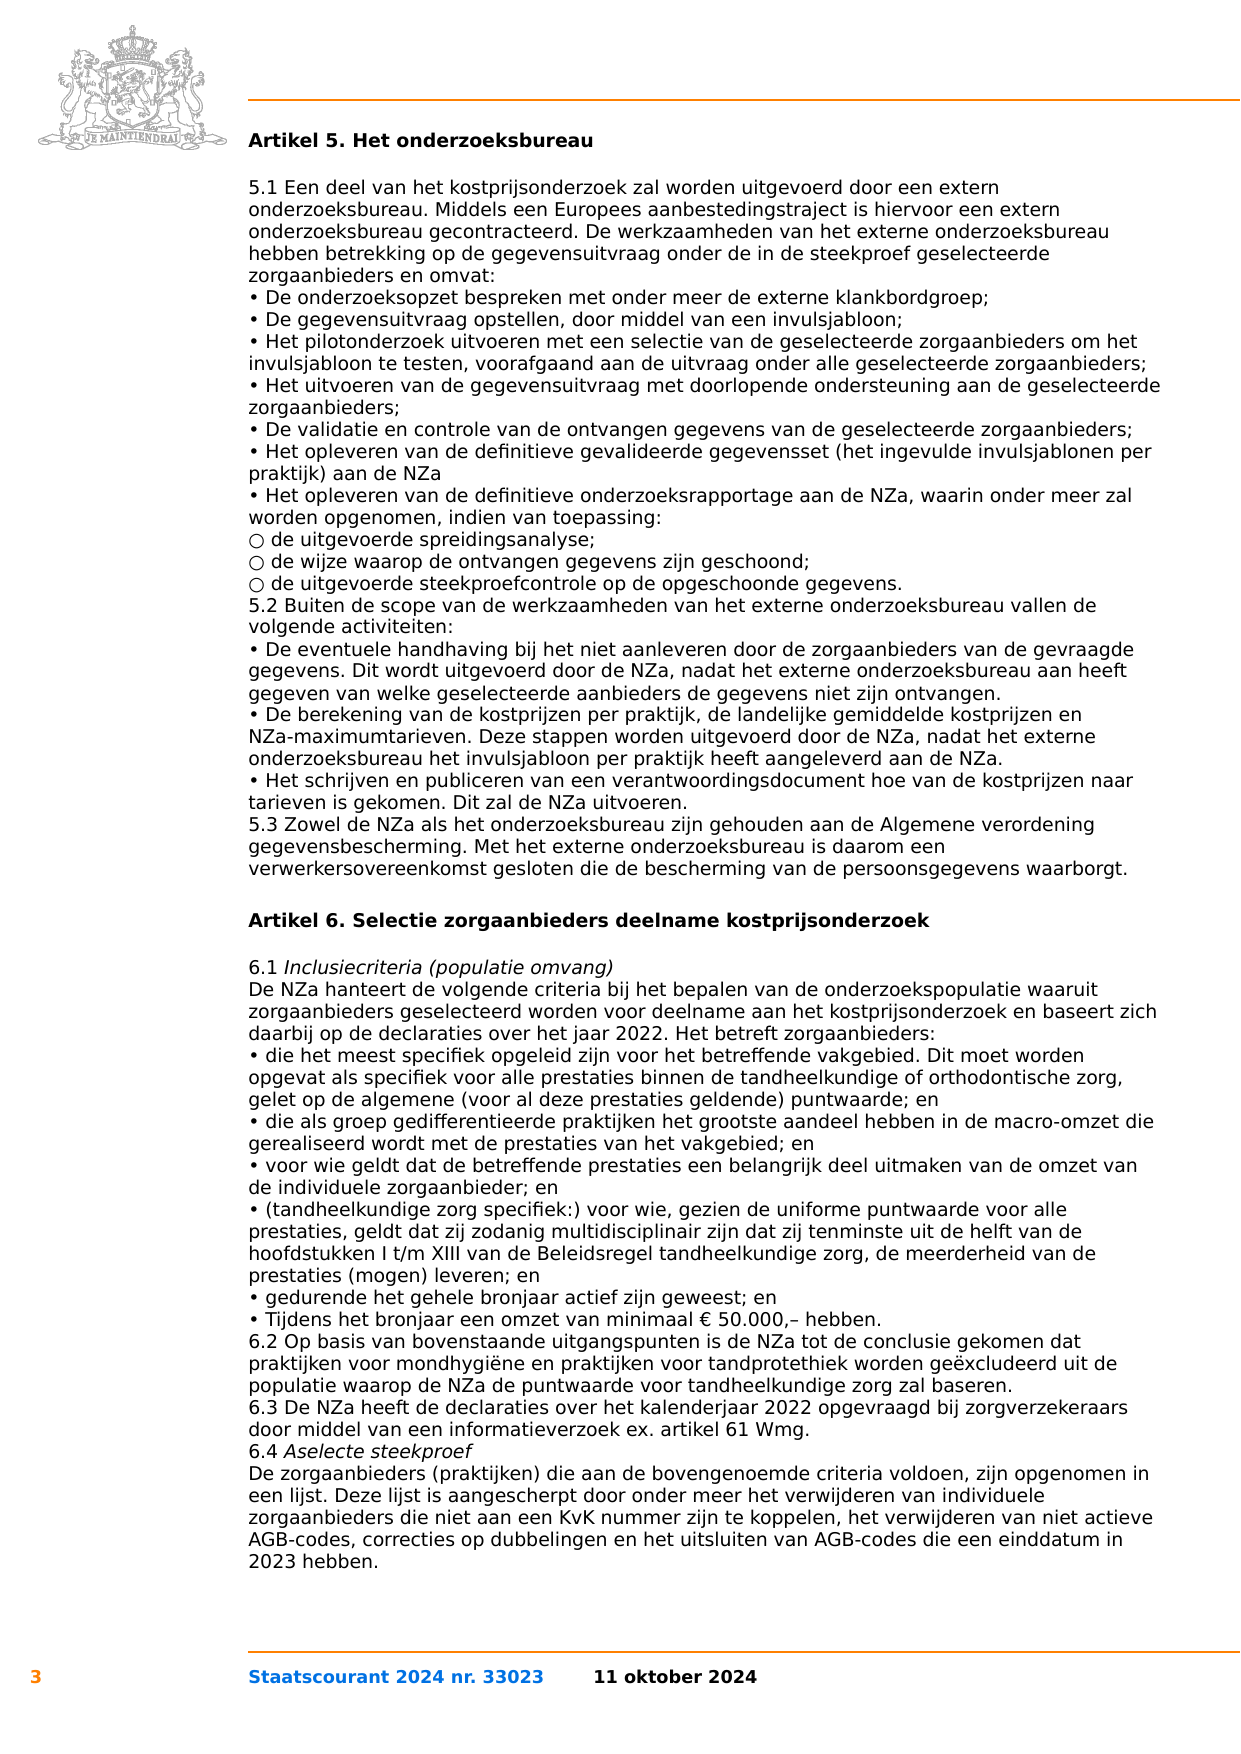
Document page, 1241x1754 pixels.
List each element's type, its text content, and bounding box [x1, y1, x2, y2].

text • Het opleveren van de definitieve onderzoeksrapportage aan de NZa, waarin onder meer zal worden opgenomen, indien van toepassing: [248, 484, 1163, 528]
text 5.2 Buiten de scope van de werkzaamheden van het externe onderzoeksbureau vallen de volgende activiteiten: [248, 594, 1163, 638]
text ○ de uitgevoerde spreidingsanalyse; [248, 528, 1163, 551]
text ○ de uitgevoerde steekproefcontrole op de opgeschoonde gegevens. [248, 572, 1163, 594]
text • Het opleveren van de definitieve gevalideerde gegevensset (het ingevulde invulsjablonen per praktijk) aan de NZa [248, 441, 1163, 484]
text ○ de wijze waarop de ontvangen gegevens zijn geschoond; [248, 551, 1163, 572]
text 5.1 Een deel van het kostprijsonderzoek zal worden uitgevoerd door een extern onderzoeksbureau. Middels een Europees aanbestedingstraject is hiervoor een extern onderzoeksbureau gecontracteerd. De werkzaamheden van het externe onderzoeksbureau hebben betrekking op de gegevensuitvraag onder de in de steekproef geselecteerde zorgaanbieders en omvat: [248, 177, 1163, 287]
text • Tijdens het bronjaar een omzet van minimaal € 50.000,– hebben. [248, 1309, 1163, 1331]
text • (tandheelkundige zorg specifiek:) voor wie, gezien de uniforme puntwaarde voor alle prestaties, geldt dat zij zodanig multidisciplinair zijn dat zij tenminste uit de helft van de hoofdstukken I t/m XIII van de Beleidsregel tandheelkundige zorg, de meerderheid van de prestaties (mogen) leveren; en [248, 1199, 1163, 1287]
text • De gegevensuitvraag opstellen, door middel van een invulsjabloon; [248, 309, 1163, 331]
text • gedurende het gehele bronjaar actief zijn geweest; en [248, 1287, 1163, 1309]
text • die als groep gedifferentieerde praktijken het grootste aandeel hebben in de macro-omzet die gerealiseerd wordt met de prestaties van het vakgebied; en [248, 1111, 1163, 1155]
picture [38, 25, 227, 150]
text • De eventuele handhaving bij het niet aanleveren door de zorgaanbieders van de gevraagde gegevens. Dit wordt uitgevoerd door de NZa, nadat het externe onderzoeksbureau aan heeft gegeven van welke geselecteerde aanbieders de gegevens niet zijn ontvangen. [248, 638, 1163, 704]
subtitle Artikel 5. Het onderzoeksbureau [248, 130, 1163, 152]
text • Het uitvoeren van de gegevensuitvraag met doorlopende ondersteuning aan de geselecteerde zorgaanbieders; [248, 375, 1163, 419]
text 5.3 Zowel de NZa als het onderzoeksbureau zijn gehouden aan de Algemene verordening gegevensbescherming. Met het externe onderzoeksbureau is daarom een verwerkersovereenkomst gesloten die de bescherming van de persoonsgegevens waarborgt. [248, 814, 1163, 880]
text • Het schrijven en publiceren van een verantwoordingsdocument hoe van de kostprijzen naar tarieven is gekomen. Dit zal de NZa uitvoeren. [248, 770, 1163, 814]
text • die het meest specifiek opgeleid zijn voor het betreffende vakgebied. Dit moet worden opgevat als specifiek voor alle prestaties binnen de tandheelkundige of orthodontische zorg, gelet op de algemene (voor al deze prestaties geldende) puntwaarde; en [248, 1045, 1163, 1111]
text • Het pilotonderzoek uitvoeren met een selectie van de geselecteerde zorgaanbieders om het invulsjabloon te testen, voorafgaand aan de uitvraag onder alle geselecteerde zorgaanbieders; [248, 331, 1163, 375]
text 6.1 Inclusiecriteria (populatie omvang) [248, 957, 1163, 979]
text • voor wie geldt dat de betreffende prestaties een belangrijk deel uitmaken van de omzet van de individuele zorgaanbieder; en [248, 1155, 1163, 1199]
text 6.2 Op basis van bovenstaande uitgangspunten is de NZa tot de conclusie gekomen dat praktijken voor mondhygiëne en praktijken voor tandprotethiek worden geëxcludeerd uit de populatie waarop de NZa de puntwaarde voor tandheelkundige zorg zal baseren. [248, 1331, 1163, 1397]
text • De onderzoeksopzet bespreken met onder meer de externe klankbordgroep; [248, 287, 1163, 309]
text • De berekening van de kostprijzen per praktijk, de landelijke gemiddelde kostprijzen en NZa‑maximumtarieven. Deze stappen worden uitgevoerd door de NZa, nadat het externe onderzoeksbureau het invulsjabloon per praktijk heeft aangeleverd aan de NZa. [248, 704, 1163, 770]
subtitle Artikel 6. Selectie zorgaanbieders deelname kostprijsonderzoek [248, 910, 1163, 932]
text De zorgaanbieders (praktijken) die aan de bovengenoemde criteria voldoen, zijn opgenomen in een lijst. Deze lijst is aangescherpt door onder meer het verwijderen van individuele zorgaanbieders die niet aan een KvK nummer zijn te koppelen, het verwijderen van niet actieve AGB-codes, correcties op dubbelingen en het uitsluiten van AGB-codes die een einddatum in 2023 hebben. [248, 1463, 1163, 1573]
text 6.3 De NZa heeft de declaraties over het kalenderjaar 2022 opgevraagd bij zorgverzekeraars door middel van een informatieverzoek ex. artikel 61 Wmg. [248, 1397, 1163, 1441]
text 6.4 Aselecte steekproef [248, 1441, 1163, 1463]
text • De validatie en controle van de ontvangen gegevens van de geselecteerde zorgaanbieders; [248, 419, 1163, 441]
text De NZa hanteert de volgende criteria bij het bepalen van de onderzoekspopulatie waaruit zorgaanbieders geselecteerd worden voor deelname aan het kostprijsonderzoek en baseert zich daarbij op de declaraties over het jaar 2022. Het betreft zorgaanbieders: [248, 979, 1163, 1045]
